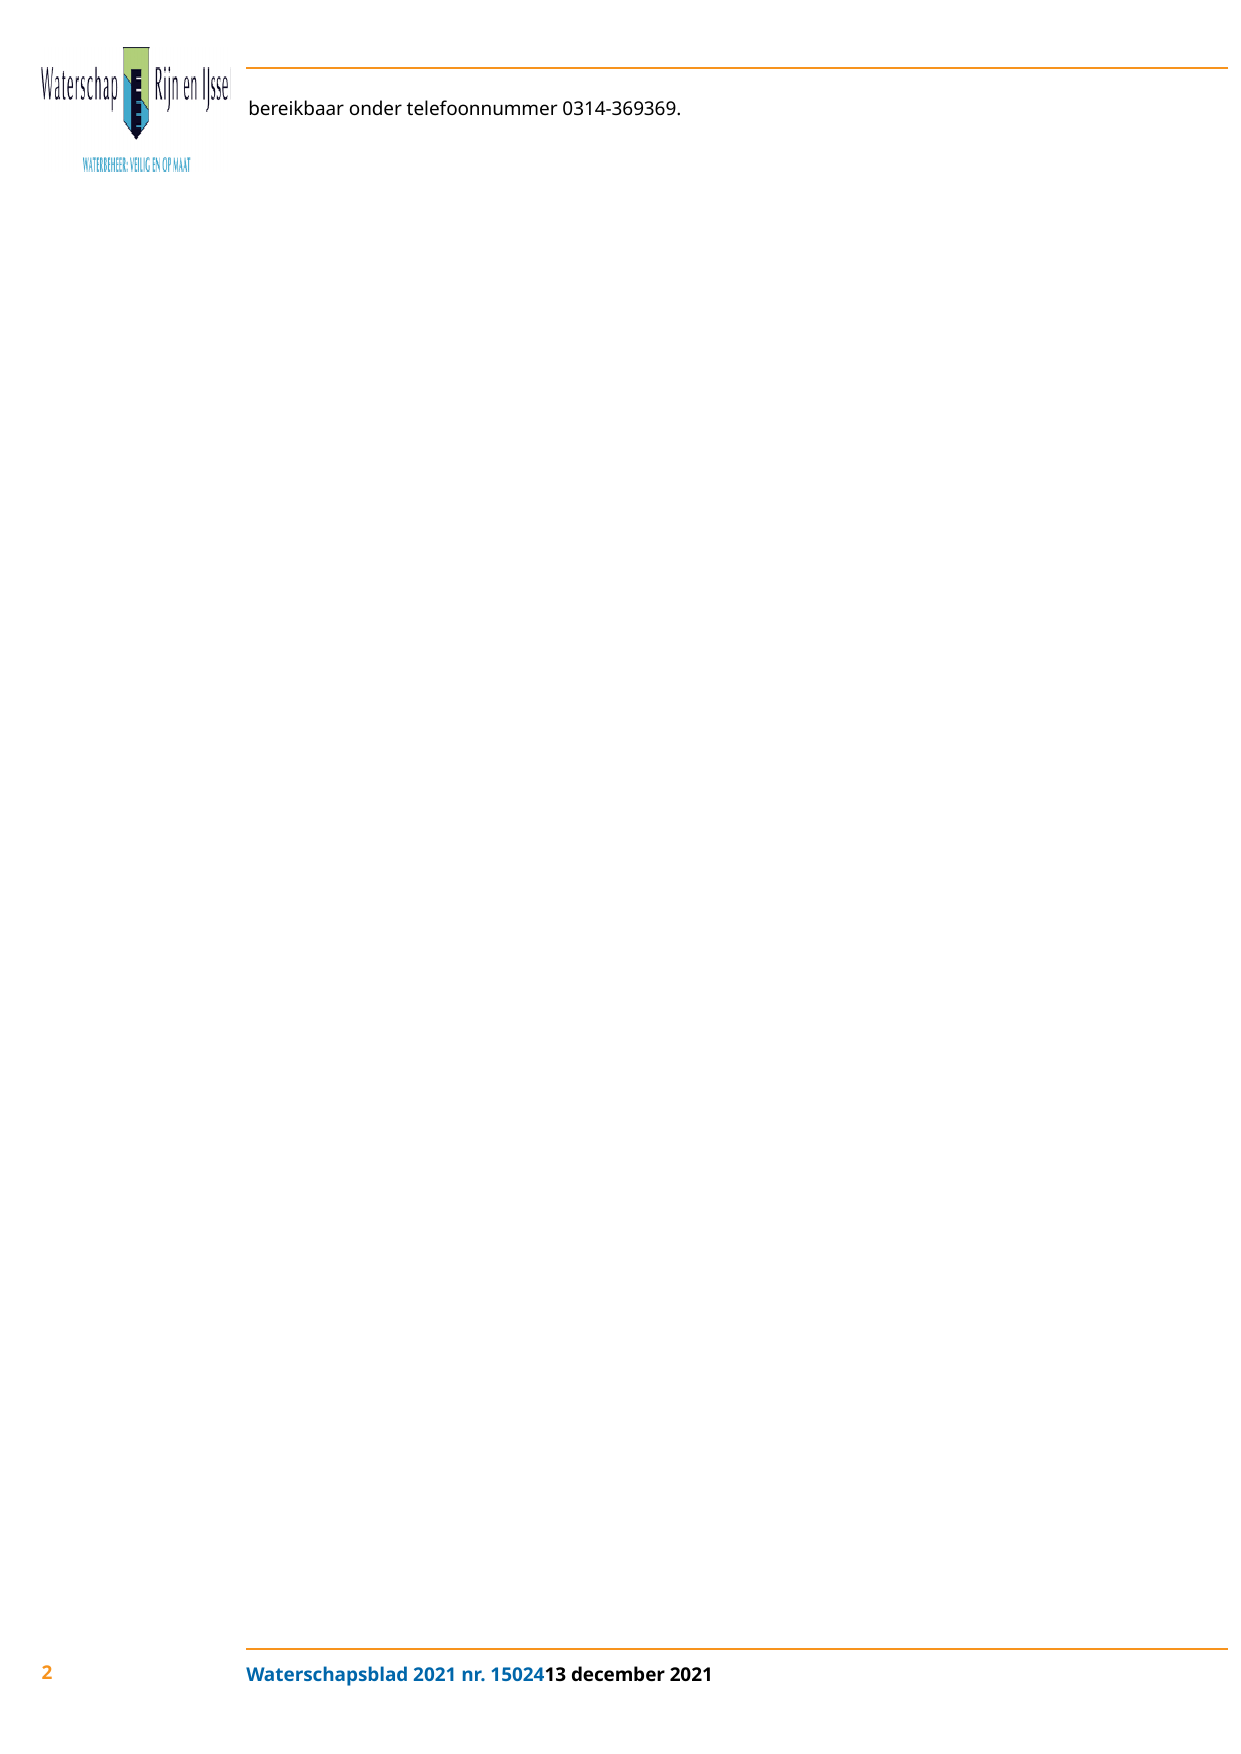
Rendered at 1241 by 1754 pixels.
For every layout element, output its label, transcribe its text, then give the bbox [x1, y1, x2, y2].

text bereikbaar onder telefoonnummer 0314-369369. [248, 95, 1152, 121]
picture [41, 47, 231, 172]
